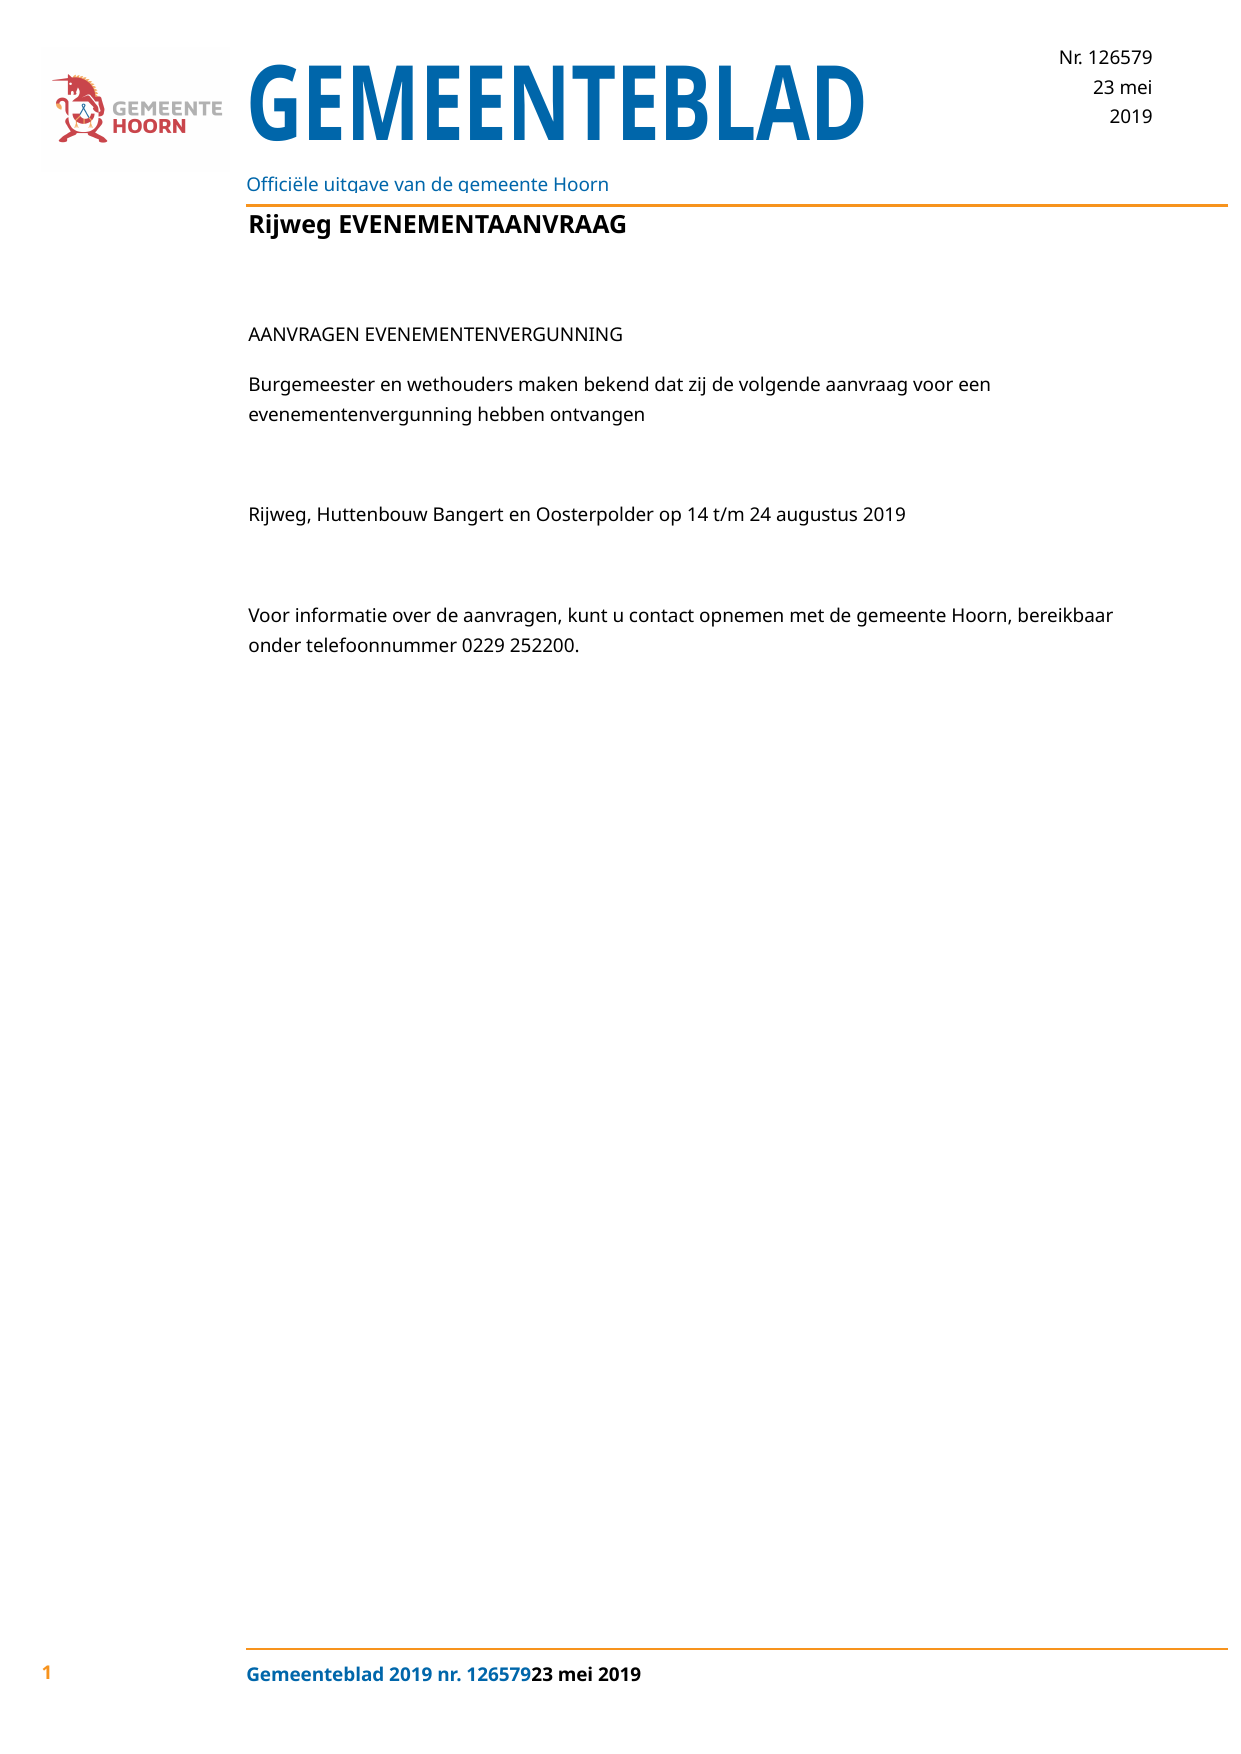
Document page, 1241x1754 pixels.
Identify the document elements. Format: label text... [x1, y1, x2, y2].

text Rijweg EVENEMENTAANVRAAG [248, 207, 1152, 241]
text Voor informatie over de aanvragen, kunt u contact opnemen met de gemeente Hoorn, bereikbaar onder telefoonnummer 0229 252200. [248, 602, 1152, 658]
picture [41, 47, 231, 172]
text Burgemeester en wethouders maken bekend dat zij de volgende aanvraag voor een evenementenvergunning hebben ontvangen [248, 371, 1152, 426]
text AANVRAGEN EVENEMENTENVERGUNNING [248, 321, 1152, 346]
text Rijweg, Huttenbouw Bangert en Oosterpolder op 14 t/m 24 augustus 2019 [248, 502, 1152, 527]
